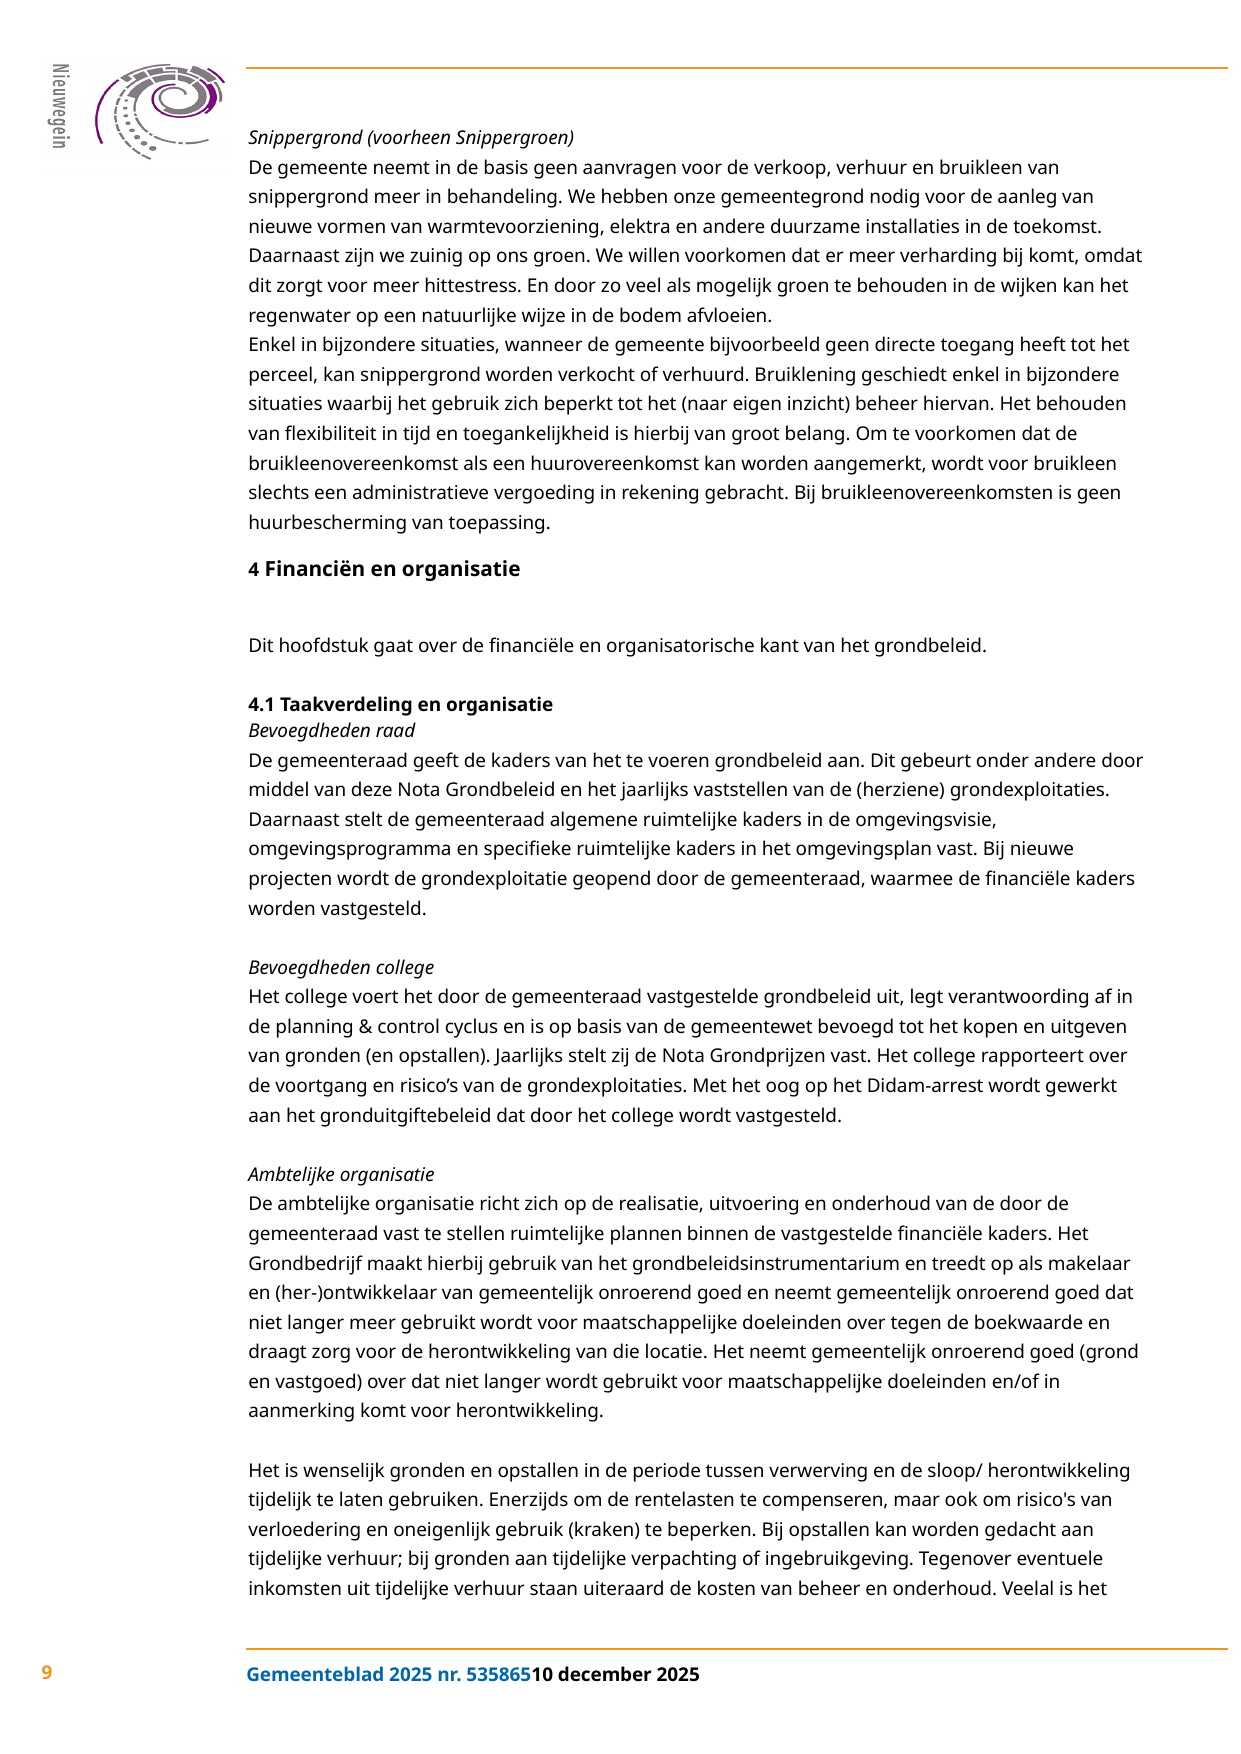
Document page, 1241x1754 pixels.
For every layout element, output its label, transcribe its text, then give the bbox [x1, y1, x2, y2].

text De gemeente neemt in de basis geen aanvragen voor de verkoop, verhuur en bruikleen van snippergrond meer in behandeling. We hebben onze gemeentegrond nodig voor de aanleg van nieuwe vormen van warmtevoorziening, elektra en andere duurzame installaties in de toekomst. Daarnaast zijn we zuinig op ons groen. We willen voorkomen dat er meer verharding bij komt, omdat dit zorgt voor meer hittestress. En door zo veel als mogelijk groen te behouden in de wijken kan het regenwater op een natuurlijke wijze in de bodem afvloeien. [248, 154, 1152, 328]
text Snippergrond (voorheen Snippergroen) [248, 124, 1152, 150]
text De ambtelijke organisatie richt zich op de realisatie, uitvoering en onderhoud van de door de gemeenteraad vast te stellen ruimtelijke plannen binnen de vastgestelde financiële kaders. Het Grondbedrijf maakt hierbij gebruik van het grondbeleidsinstrumentarium en treedt op als makelaar en (her-)ontwikkelaar van gemeentelijk onroerend goed en neemt gemeentelijk onroerend goed dat niet langer meer gebruikt wordt voor maatschappelijke doeleinden over tegen de boekwaarde en draagt zorg voor de herontwikkeling van die locatie. Het neemt gemeentelijk onroerend goed (grond en vastgoed) over dat niet langer wordt gebruikt voor maatschappelijke doeleinden en/of in aanmerking komt voor herontwikkeling. [248, 1191, 1152, 1423]
text Het college voert het door de gemeenteraad vastgestelde grondbeleid uit, legt verantwoording af in de planning & control cyclus en is op basis van de gemeentewet bevoegd tot het kopen en uitgeven van gronden (en opstallen). Jaarlijks stelt zij de Nota Grondprijzen vast. Het college rapporteert over de voortgang en risico’s van de grondexploitaties. Met het oog op het Didam-arrest wordt gewerkt aan het gronduitgiftebeleid dat door het college wordt vastgesteld. [248, 983, 1152, 1127]
text De gemeenteraad geeft de kaders van het te voeren grondbeleid aan. Dit gebeurt onder andere door middel van deze Nota Grondbeleid en het jaarlijks vaststellen van de (herziene) grondexploitaties. Daarnaast stelt de gemeenteraad algemene ruimtelijke kaders in de omgevingsvisie, omgevingsprogramma en specifieke ruimtelijke kaders in het omgevingsplan vast. Bij nieuwe projecten wordt de grondexploitatie geopend door de gemeenteraad, waarmee de financiële kaders worden vastgesteld. [248, 747, 1152, 920]
text Bevoegdheden raad [248, 717, 1152, 743]
text Bevoegdheden college [248, 954, 1152, 979]
text 4.1 Taakverdeling en organisatie [248, 691, 1152, 717]
text Dit hoofdstuk gaat over de financiële en organisatorische kant van het grondbeleid. [248, 632, 1152, 658]
text 4 Financiën en organisatie [248, 554, 1152, 583]
text Het is wenselijk gronden en opstallen in de periode tussen verwerving en de sloop/ herontwikkeling tijdelijk te laten gebruiken. Enerzijds om de rentelasten te compenseren, maar ook om risico's van verloedering en oneigenlijk gebruik (kraken) te beperken. Bij opstallen kan worden gedacht aan tijdelijke verhuur; bij gronden aan tijdelijke verpachting of ingebruikgeving. Tegenover eventuele inkomsten uit tijdelijke verhuur staan uiteraard de kosten van beheer en onderhoud. Veelal is het [248, 1457, 1152, 1601]
text Enkel in bijzondere situaties, wanneer de gemeente bijvoorbeeld geen directe toegang heeft tot het perceel, kan snippergrond worden verkocht of verhuurd. Bruiklening geschiedt enkel in bijzondere situaties waarbij het gebruik zich beperkt tot het (naar eigen inzicht) beheer hiervan. Het behouden van flexibiliteit in tijd en toegankelijkheid is hierbij van groot belang. Om te voorkomen dat de bruikleenovereenkomst als een huurovereenkomst kan worden aangemerkt, wordt voor bruikleen slechts een administratieve vergoeding in rekening gebracht. Bij bruikleenovereenkomsten is geen huurbescherming van toepassing. [248, 331, 1152, 535]
text Ambtelijke organisatie [248, 1161, 1152, 1187]
picture [41, 47, 231, 172]
